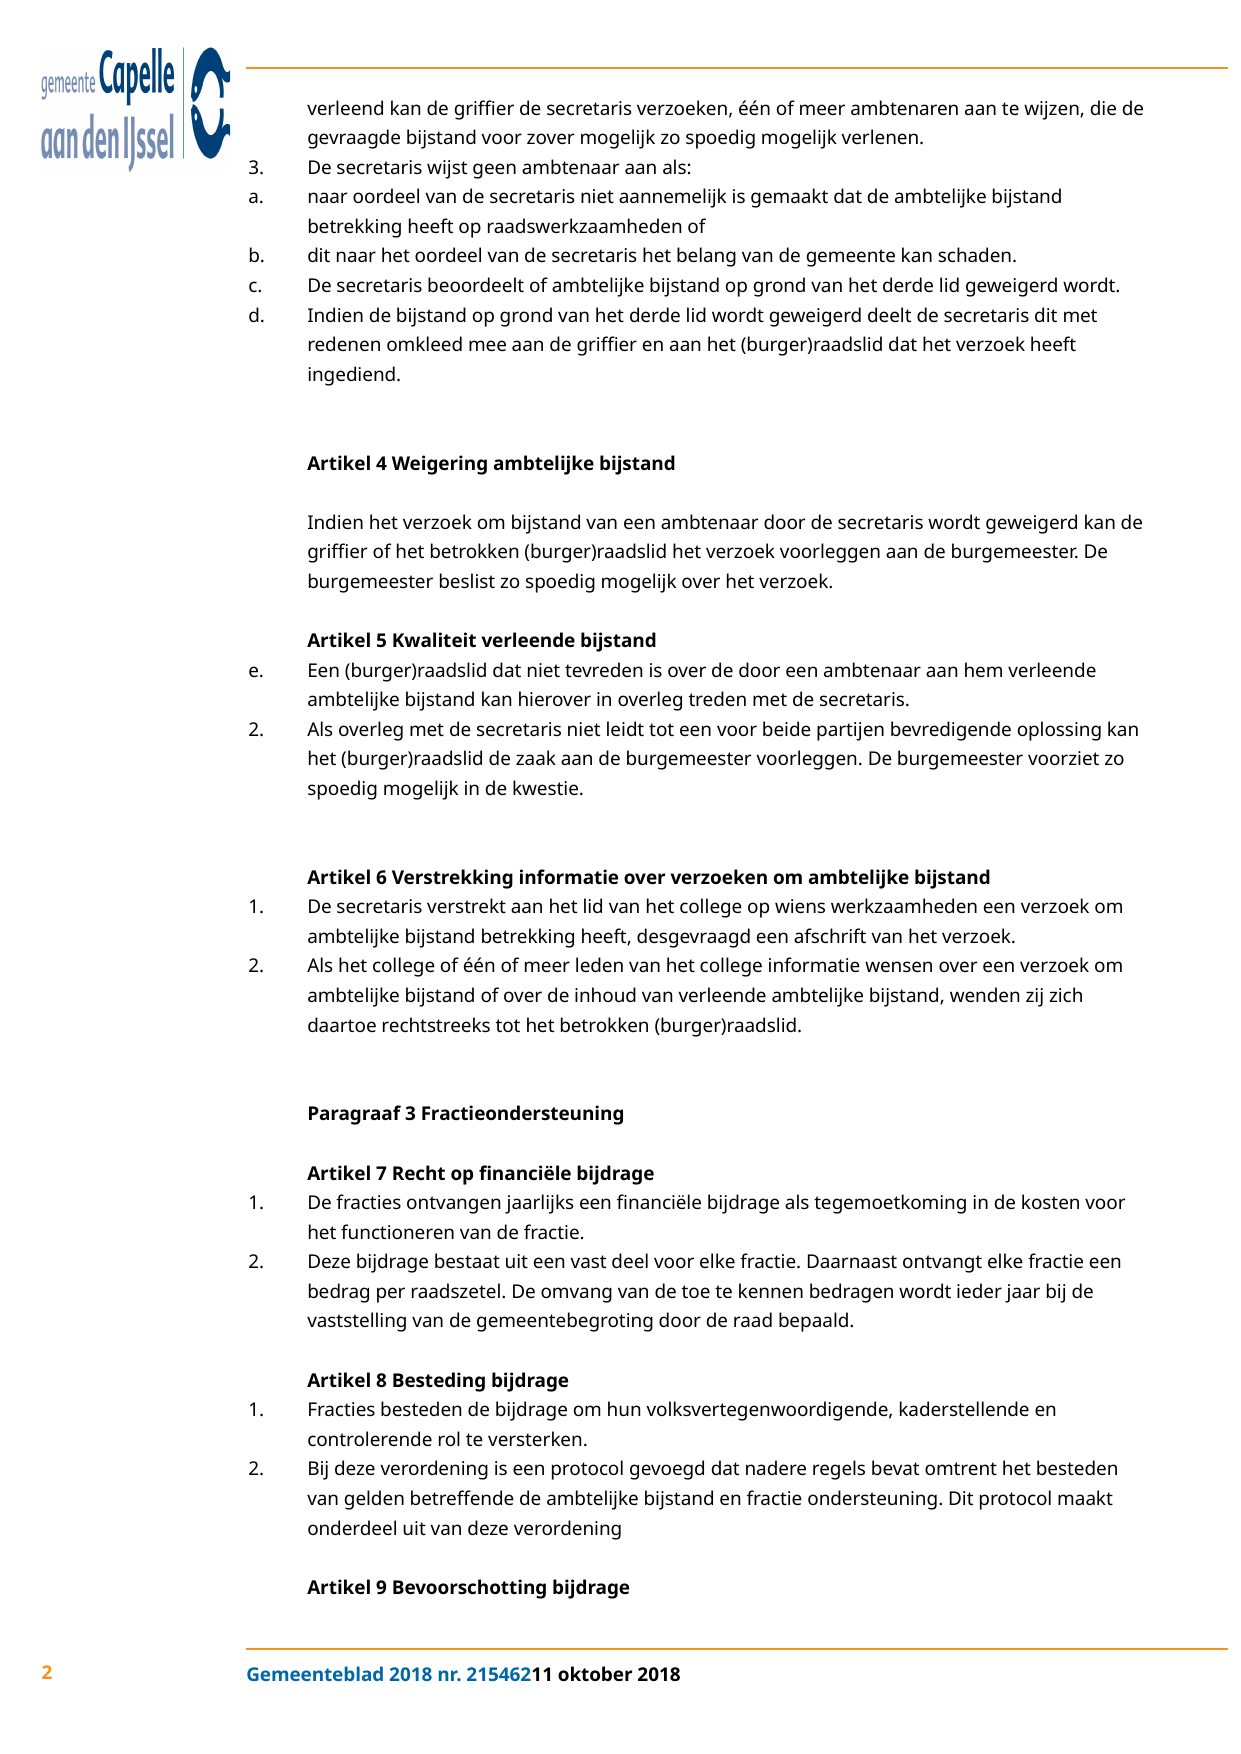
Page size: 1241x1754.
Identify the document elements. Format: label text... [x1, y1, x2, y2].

list De secretaris beoordeelt of ambtelijke bijstand op grond van het derde lid geweigerd wordt. [248, 272, 1152, 298]
picture [41, 47, 231, 172]
list Als overleg met de secretaris niet leidt tot een voor beide partijen bevredigende oplossing kan het (burger)raadslid de zaak aan de burgemeester voorleggen. De burgemeester voorziet zo spoedig mogelijk in de kwestie. [248, 716, 1152, 801]
list Indien het verzoek om bijstand van een ambtenaar door de secretaris wordt geweigerd kan de griffier of het betrokken (burger)raadslid het verzoek voorleggen aan de burgemeester. De burgemeester beslist zo spoedig mogelijk over het verzoek. [248, 509, 1152, 594]
list Artikel 9 Bevoorschotting bijdrage [248, 1574, 1152, 1600]
list dit naar het oordeel van de secretaris het belang van de gemeente kan schaden. [248, 243, 1152, 268]
list Artikel 5 Kwaliteit verleende bijstand [248, 627, 1152, 653]
list De secretaris verstrekt aan het lid van het college op wiens werkzaamheden een verzoek om ambtelijke bijstand betrekking heeft, desgevraagd een afschrift van het verzoek. [248, 893, 1152, 949]
list Artikel 8 Besteding bijdrage [248, 1367, 1152, 1393]
list Paragraaf 3 Fractieondersteuning [248, 1101, 1152, 1126]
list Artikel 6 Verstrekking informatie over verzoeken om ambtelijke bijstand [248, 864, 1152, 890]
list verleend kan de griffier de secretaris verzoeken, één of meer ambtenaren aan te wijzen, die de gevraagde bijstand voor zover mogelijk zo spoedig mogelijk verlenen. [248, 95, 1152, 150]
list Fracties besteden de bijdrage om hun volksvertegenwoordigende, kaderstellende en controlerende rol te versterken. [248, 1396, 1152, 1452]
list Indien de bijstand op grond van het derde lid wordt geweigerd deelt de secretaris dit met redenen omkleed mee aan de griffier en aan het (burger)raadslid dat het verzoek heeft ingediend. [248, 302, 1152, 387]
list Bij deze verordening is een protocol gevoegd dat nadere regels bevat omtrent het besteden van gelden betreffende de ambtelijke bijstand en fractie ondersteuning. Dit protocol maakt onderdeel uit van deze verordening [248, 1456, 1152, 1541]
list Artikel 7 Recht op financiële bijdrage [248, 1160, 1152, 1186]
list De secretaris wijst geen ambtenaar aan als: [248, 154, 1152, 180]
list De fracties ontvangen jaarlijks een financiële bijdrage als tegemoetkoming in de kosten voor het functioneren van de fractie. [248, 1189, 1152, 1245]
list naar oordeel van de secretaris niet aannemelijk is gemaakt dat de ambtelijke bijstand betrekking heeft op raadswerkzaamheden of [248, 183, 1152, 239]
list Als het college of één of meer leden van het college informatie wensen over een verzoek om ambtelijke bijstand of over de inhoud van verleende ambtelijke bijstand, wenden zij zich daartoe rechtstreeks tot het betrokken (burger)raadslid. [248, 953, 1152, 1038]
list Een (burger)raadslid dat niet tevreden is over de door een ambtenaar aan hem verleende ambtelijke bijstand kan hierover in overleg treden met de secretaris. [248, 657, 1152, 712]
list Artikel 4 Weigering ambtelijke bijstand [248, 450, 1152, 476]
list Deze bijdrage bestaat uit een vast deel voor elke fractie. Daarnaast ontvangt elke fractie een bedrag per raadszetel. De omvang van de toe te kennen bedragen wordt ieder jaar bij de vaststelling van de gemeentebegroting door de raad bepaald. [248, 1248, 1152, 1333]
